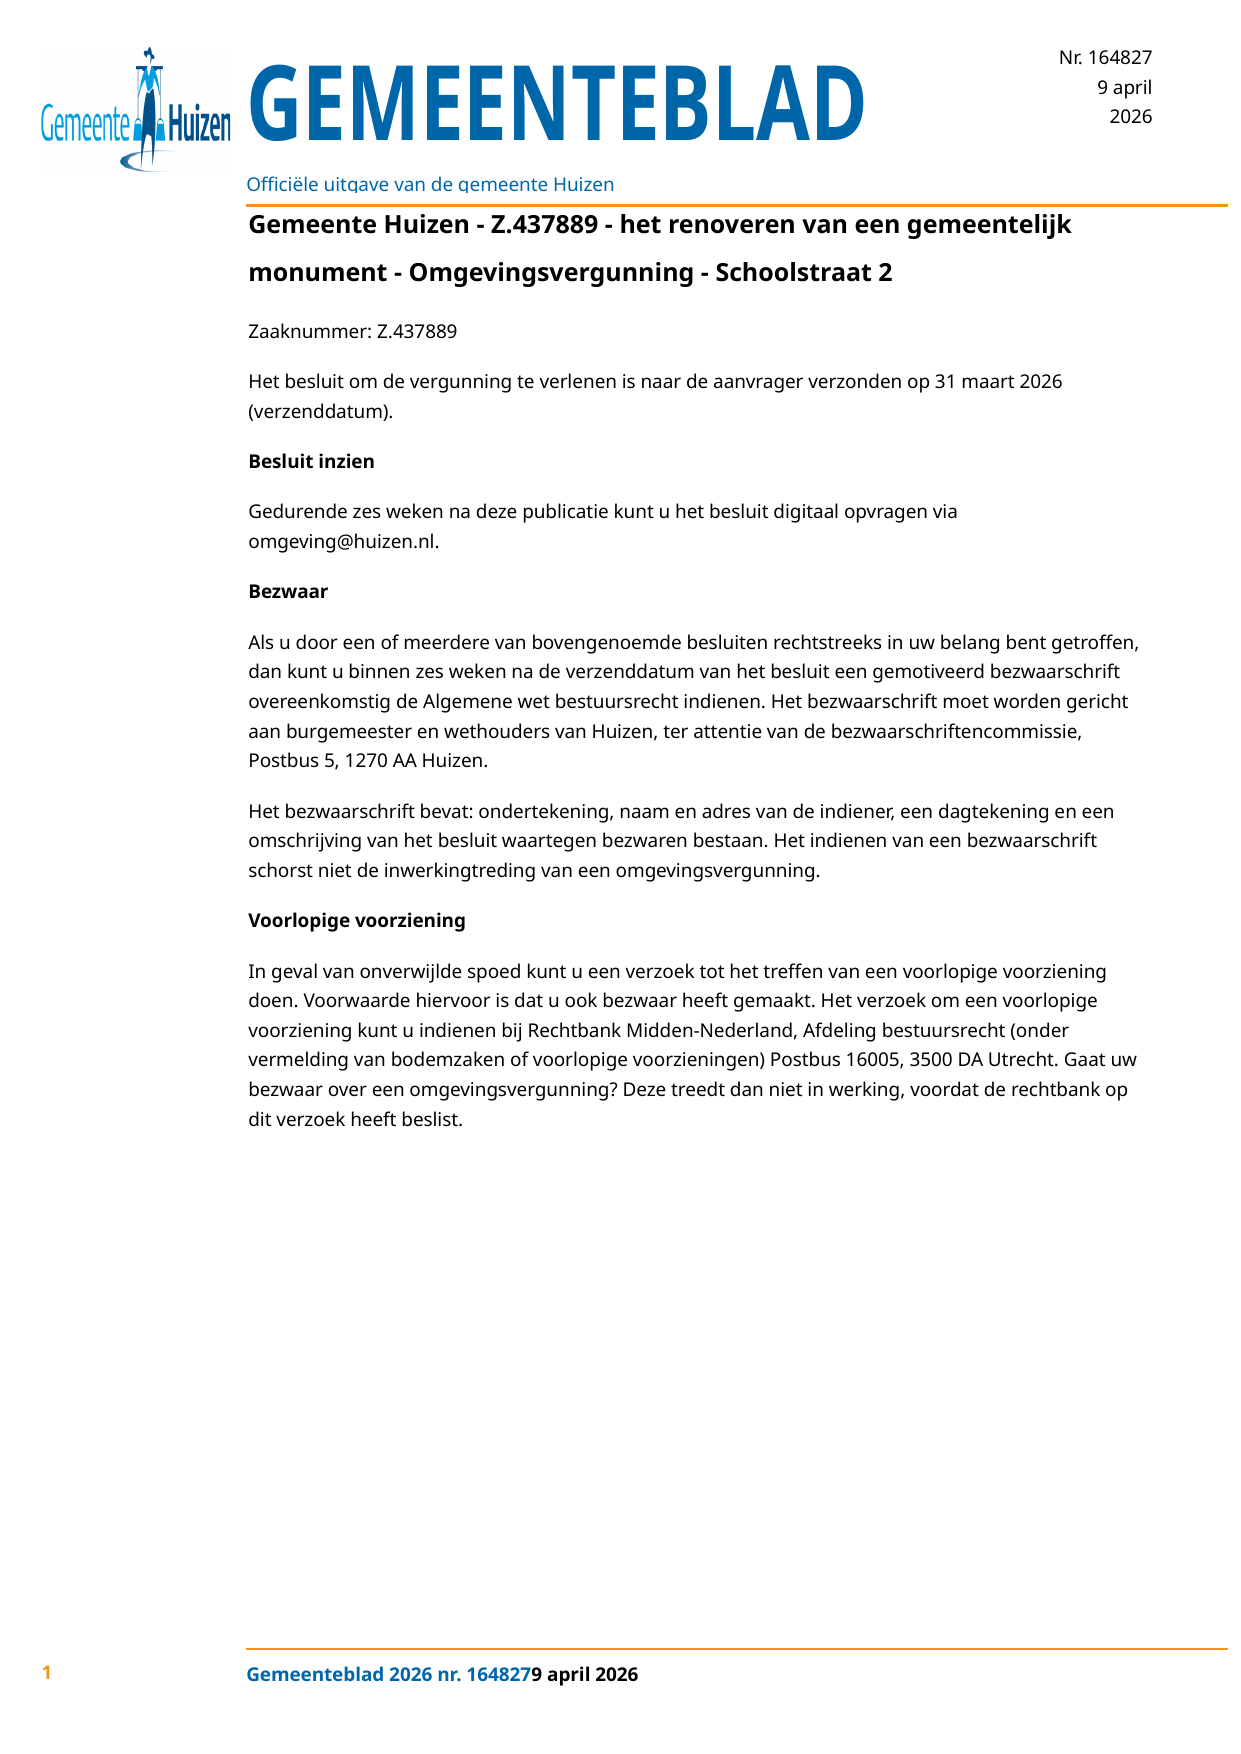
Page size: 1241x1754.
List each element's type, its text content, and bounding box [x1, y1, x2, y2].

text Bezwaar [248, 579, 1152, 604]
picture [41, 47, 231, 172]
text Gemeente Huizen - Z.437889 - het renoveren van een gemeentelijk monument - Omgevingsvergunning - Schoolstraat 2 [248, 207, 1152, 288]
text Het bezwaarschrift bevat: ondertekening, naam en adres van de indiener, een dagtekening en een omschrijving van het besluit waartegen bezwaren bestaan. Het indienen van een bezwaarschrift schorst niet de inwerkingtreding van een omgevingsvergunning. [248, 798, 1152, 883]
text In geval van onverwijlde spoed kunt u een verzoek tot het treffen van een voorlopige voorziening doen. Voorwaarde hiervoor is dat u ook bezwaar heeft gemaakt. Het verzoek om een voorlopige voorziening kunt u indienen bij Rechtbank Midden-Nederland, Afdeling bestuursrecht (onder vermelding van bodemzaken of voorlopige voorzieningen) Postbus 16005, 3500 DA Utrecht. Gaat uw bezwaar over een omgevingsvergunning? Deze treedt dan niet in werking, voordat de rechtbank op dit verzoek heeft beslist. [248, 958, 1152, 1132]
text Als u door een of meerdere van bovengenoemde besluiten rechtstreeks in uw belang bent getroffen, dan kunt u binnen zes weken na de verzenddatum van het besluit een gemotiveerd bezwaarschrift overeenkomstig de Algemene wet bestuursrecht indienen. Het bezwaarschrift moet worden gericht aan burgemeester en wethouders van Huizen, ter attentie van de bezwaarschriftencommissie, Postbus 5, 1270 AA Huizen. [248, 629, 1152, 773]
text Besluit inzien [248, 448, 1152, 474]
text Zaaknummer: Z.437889 [248, 318, 1152, 344]
text Gedurende zes weken na deze publicatie kunt u het besluit digitaal opvragen via omgeving@huizen.nl. [248, 499, 1152, 554]
text Voorlopige voorziening [248, 907, 1152, 933]
text Het besluit om de vergunning te verlenen is naar de aanvrager verzonden op 31 maart 2026 (verzenddatum). [248, 368, 1152, 424]
